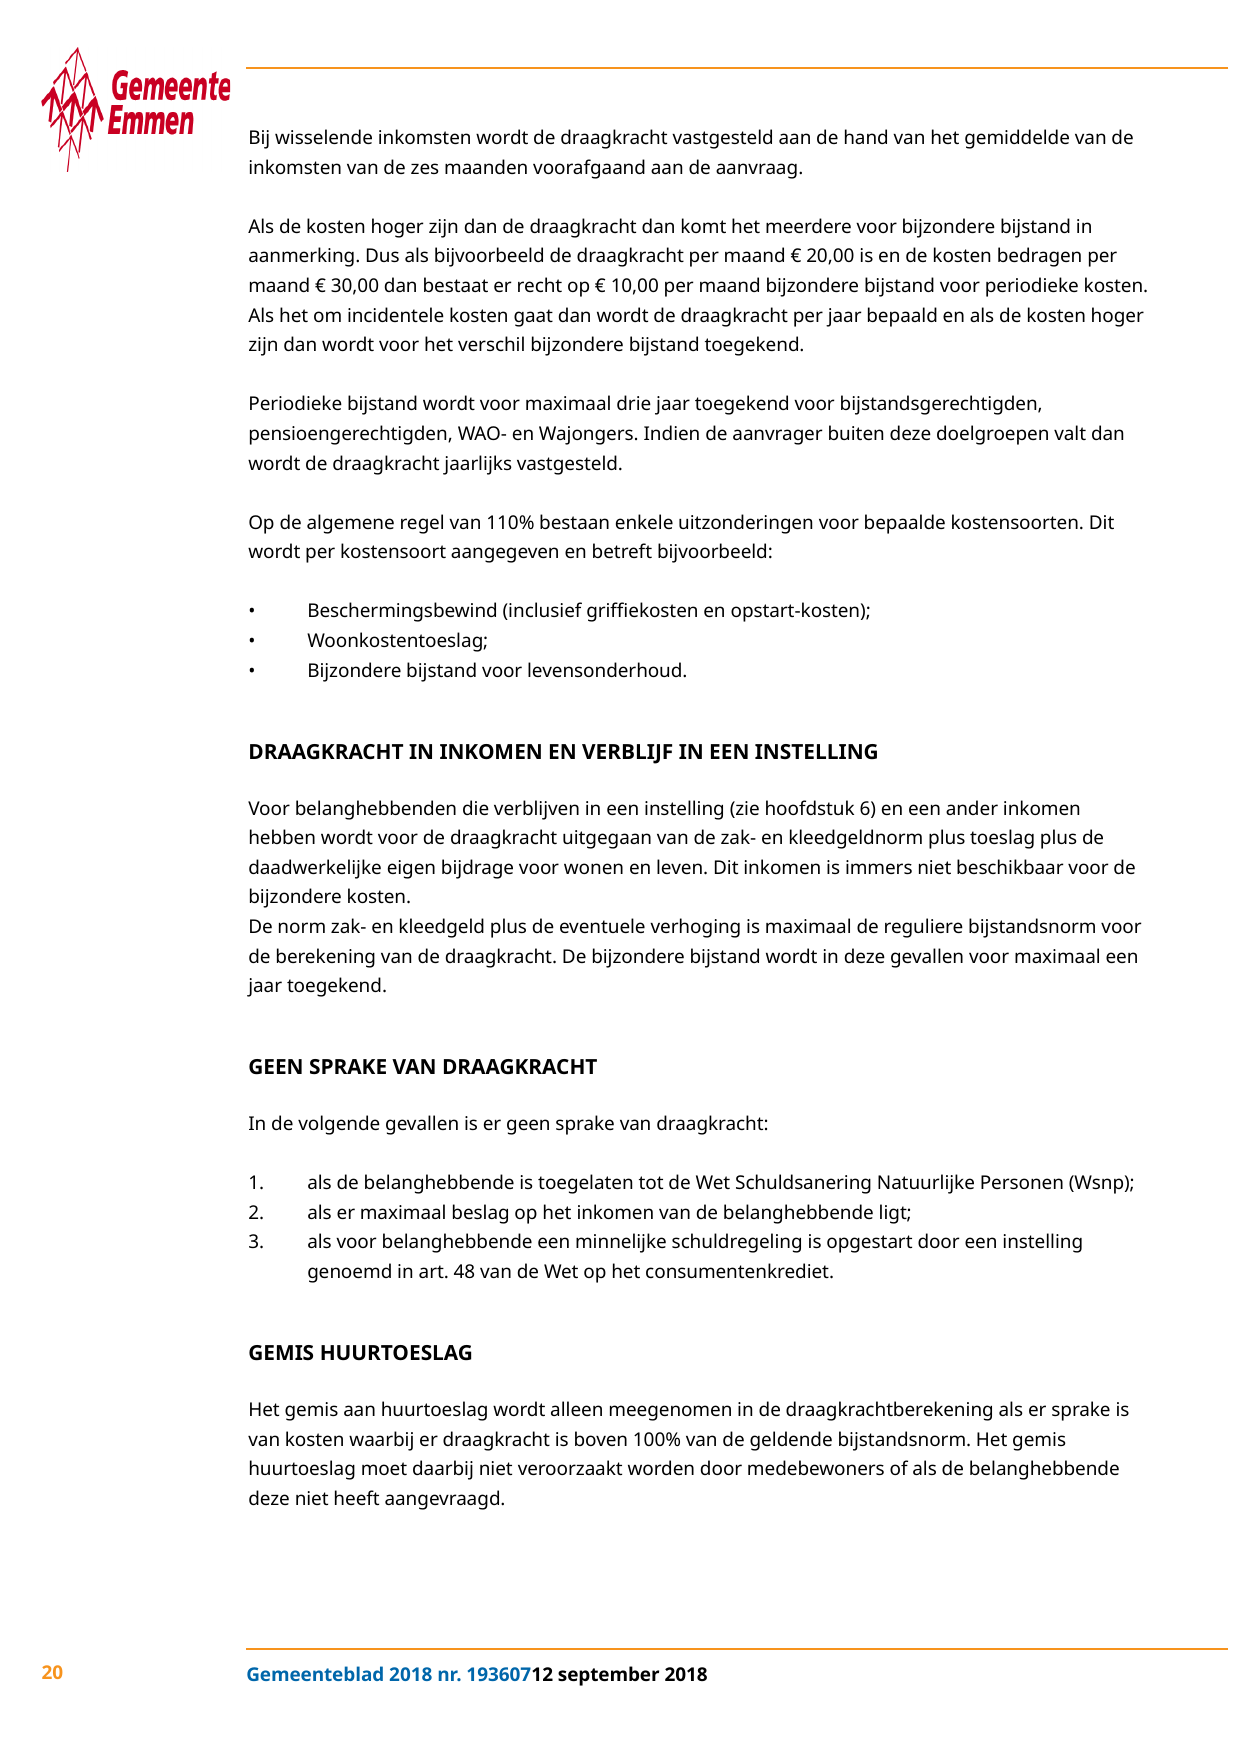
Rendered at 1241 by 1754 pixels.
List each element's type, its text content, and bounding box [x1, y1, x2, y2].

list als de belanghebbende is toegelaten tot de Wet Schuldsanering Natuurlijke Personen (Wsnp); [248, 1169, 1152, 1195]
text GEEN SPRAKE VAN DRAAGKRACHT [248, 1052, 1152, 1081]
text Periodieke bijstand wordt voor maximaal drie jaar toegekend voor bijstandsgerechtigden, pensioengerechtigden, WAO- en Wajongers. Indien de aanvrager buiten deze doelgroepen valt dan wordt de draagkracht jaarlijks vastgesteld. [248, 391, 1152, 476]
text GEMIS HUURTOESLAG [248, 1338, 1152, 1367]
text De norm zak- en kleedgeld plus de eventuele verhoging is maximaal de reguliere bijstandsnorm voor de berekening van de draagkracht. De bijzondere bijstand wordt in deze gevallen voor maximaal een jaar toegekend. [248, 913, 1152, 998]
list Beschermingsbewind (inclusief griffiekosten en opstart-kosten); [248, 598, 1152, 623]
text Voor belanghebbenden die verblijven in een instelling (zie hoofdstuk 6) en een ander inkomen hebben wordt voor de draagkracht uitgegaan van de zak- en kleedgeldnorm plus toeslag plus de daadwerkelijke eigen bijdrage voor wonen en leven. Dit inkomen is immers niet beschikbaar voor de bijzondere kosten. [248, 795, 1152, 909]
text Als de kosten hoger zijn dan de draagkracht dan komt het meerdere voor bijzondere bijstand in aanmerking. Dus als bijvoorbeeld de draagkracht per maand € 20,00 is en de kosten bedragen per maand € 30,00 dan bestaat er recht op € 10,00 per maand bijzondere bijstand voor periodieke kosten. Als het om incidentele kosten gaat dan wordt de draagkracht per jaar bepaald en als de kosten hoger zijn dan wordt voor het verschil bijzondere bijstand toegekend. [248, 213, 1152, 357]
list Bijzondere bijstand voor levensonderhoud. [248, 657, 1152, 683]
text DRAAGKRACHT IN INKOMEN EN VERBLIJF IN EEN INSTELLING [248, 737, 1152, 765]
list als er maximaal beslag op het inkomen van de belanghebbende ligt; [248, 1199, 1152, 1225]
text Bij wisselende inkomsten wordt de draagkracht vastgesteld aan de hand van het gemiddelde van de inkomsten van de zes maanden voorafgaand aan de aanvraag. [248, 124, 1152, 180]
picture [41, 47, 231, 172]
text Op de algemene regel van 110% bestaan enkele uitzonderingen voor bepaalde kostensoorten. Dit wordt per kostensoort aangegeven en betreft bijvoorbeeld: [248, 509, 1152, 564]
list Woonkostentoeslag; [248, 627, 1152, 653]
text Het gemis aan huurtoeslag wordt alleen meegenomen in de draagkrachtberekening als er sprake is van kosten waarbij er draagkracht is boven 100% van de geldende bijstandsnorm. Het gemis huurtoeslag moet daarbij niet veroorzaakt worden door medebewoners of als de belanghebbende deze niet heeft aangevraagd. [248, 1396, 1152, 1511]
list als voor belanghebbende een minnelijke schuldregeling is opgestart door een instelling genoemd in art. 48 van de Wet op het consumentenkrediet. [248, 1229, 1152, 1284]
text In de volgende gevallen is er geen sprake van draagkracht: [248, 1110, 1152, 1136]
